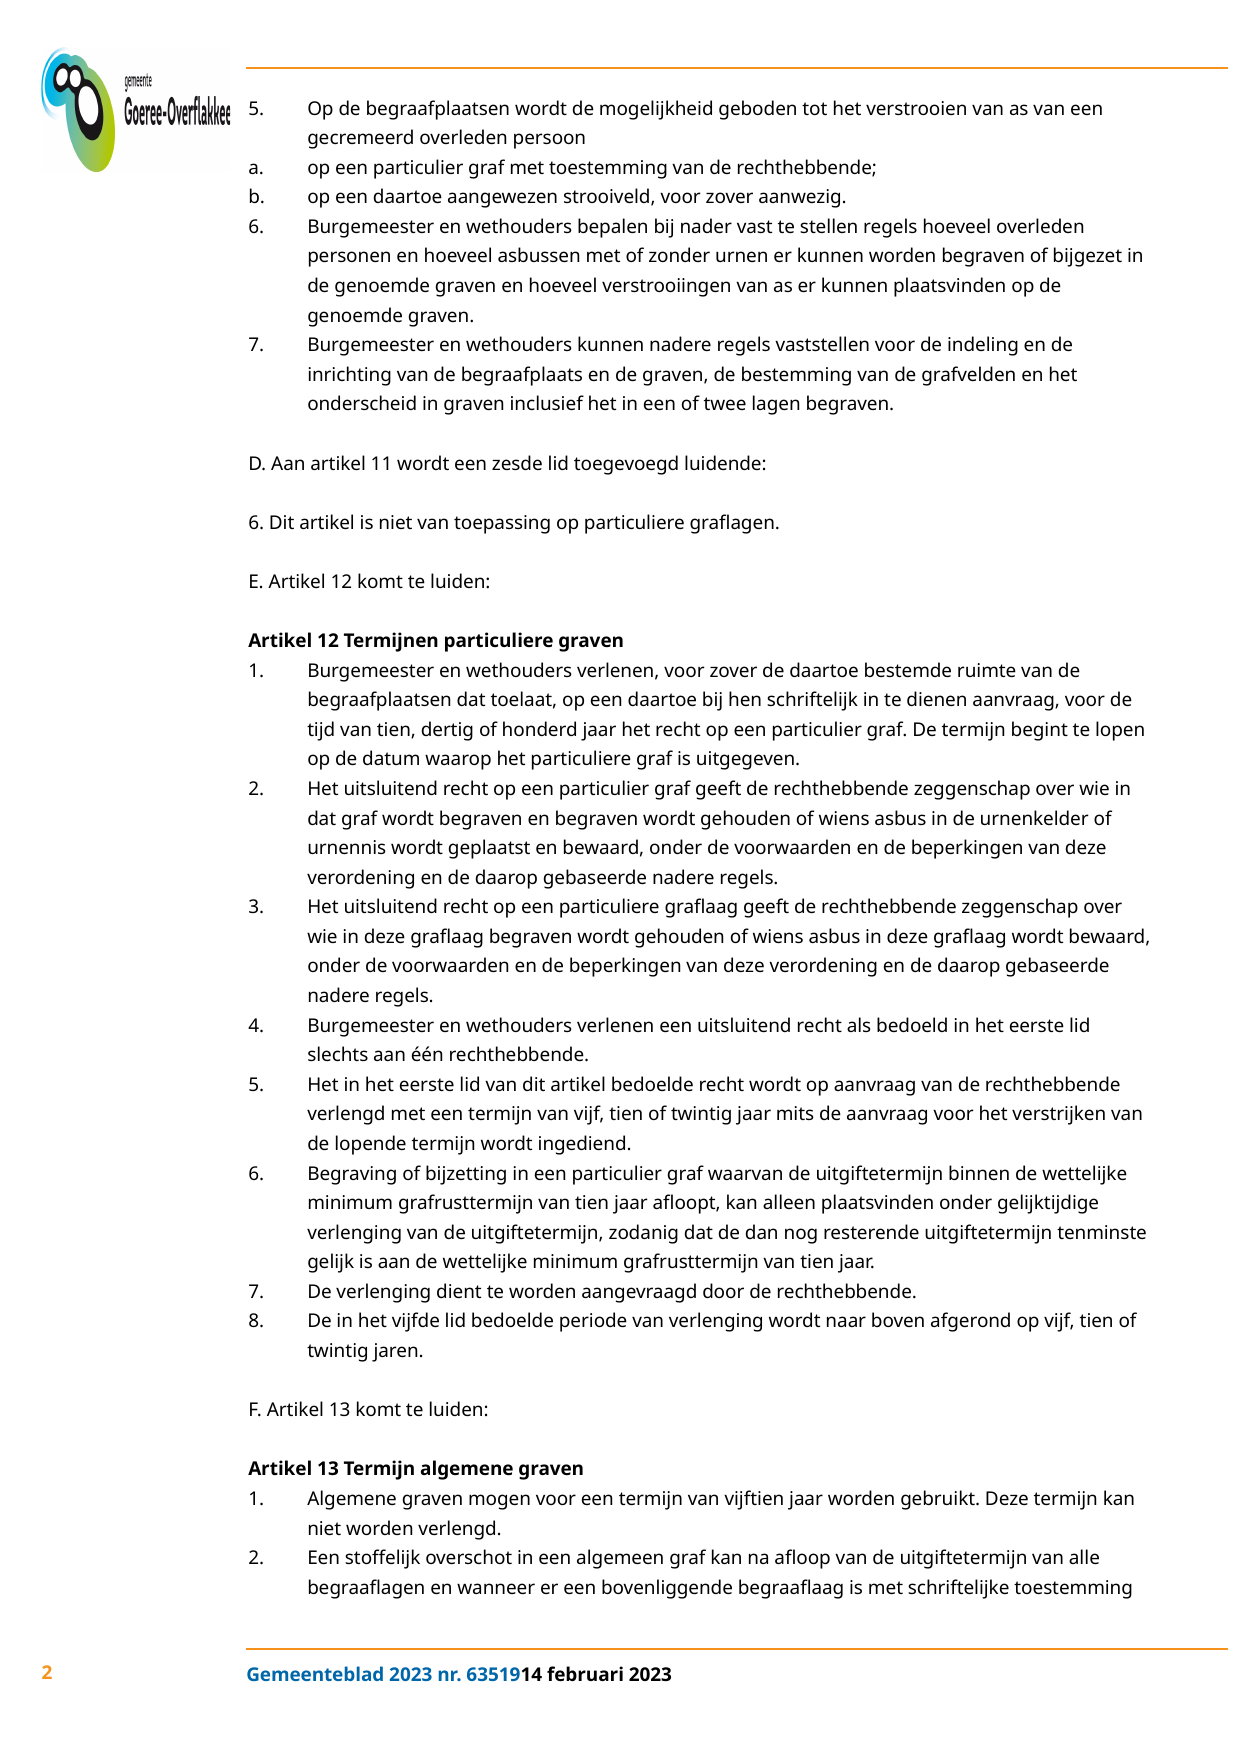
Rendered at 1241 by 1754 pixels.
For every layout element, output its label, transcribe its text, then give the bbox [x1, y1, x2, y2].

list Burgemeester en wethouders kunnen nadere regels vaststellen voor de indeling en de inrichting van de begraafplaats en de graven, de bestemming van de grafvelden en het onderscheid in graven inclusief het in een of twee lagen begraven. [248, 331, 1152, 416]
list Burgemeester en wethouders verlenen een uitsluitend recht als bedoeld in het eerste lid slechts aan één rechthebbende. [248, 1012, 1152, 1067]
text F. Artikel 13 komt te luiden: [248, 1396, 1152, 1422]
list Een stoffelijk overschot in een algemeen graf kan na afloop van de uitgiftetermijn van alle begraaflagen en wanneer er een bovenliggende begraaflaag is met schriftelijke toestemming [248, 1544, 1152, 1600]
list Begraving of bijzetting in een particulier graf waarvan de uitgiftetermijn binnen de wettelijke minimum grafrusttermijn van tien jaar afloopt, kan alleen plaatsvinden onder gelijktijdige verlenging van de uitgiftetermijn, zodanig dat de dan nog resterende uitgiftetermijn tenminste gelijk is aan de wettelijke minimum grafrusttermijn van tien jaar. [248, 1160, 1152, 1274]
list Het in het eerste lid van dit artikel bedoelde recht wordt op aanvraag van de rechthebbende verlengd met een termijn van vijf, tien of twintig jaar mits de aanvraag voor het verstrijken van de lopende termijn wordt ingediend. [248, 1071, 1152, 1156]
list Het uitsluitend recht op een particuliere graflaag geeft de rechthebbende zeggenschap over wie in deze graflaag begraven wordt gehouden of wiens asbus in deze graflaag wordt bewaard, onder de voorwaarden en de beperkingen van deze verordening en de daarop gebaseerde nadere regels. [248, 893, 1152, 1008]
text 6. Dit artikel is niet van toepassing op particuliere graflagen. [248, 509, 1152, 535]
list op een particulier graf met toestemming van de rechthebbende; [248, 154, 1152, 180]
list Burgemeester en wethouders bepalen bij nader vast te stellen regels hoeveel overleden personen en hoeveel asbussen met of zonder urnen er kunnen worden begraven of bijgezet in de genoemde graven en hoeveel verstrooiingen van as er kunnen plaatsvinden op de genoemde graven. [248, 213, 1152, 328]
list Algemene graven mogen voor een termijn van vijftien jaar worden gebruikt. Deze termijn kan niet worden verlengd. [248, 1485, 1152, 1541]
picture [41, 47, 231, 172]
text D. Aan artikel 11 wordt een zesde lid toegevoegd luidende: [248, 450, 1152, 476]
list Op de begraafplaatsen wordt de mogelijkheid geboden tot het verstrooien van as van een gecremeerd overleden persoon [248, 95, 1152, 150]
list Burgemeester en wethouders verlenen, voor zover de daartoe bestemde ruimte van de begraafplaatsen dat toelaat, op een daartoe bij hen schriftelijk in te dienen aanvraag, voor de tijd van tien, dertig of honderd jaar het recht op een particulier graf. De termijn begint te lopen op de datum waarop het particuliere graf is uitgegeven. [248, 657, 1152, 771]
list De verlenging dient te worden aangevraagd door de rechthebbende. [248, 1278, 1152, 1304]
text E. Artikel 12 komt te luiden: [248, 568, 1152, 594]
text Artikel 12 Termijnen particuliere graven [248, 627, 1152, 653]
list op een daartoe aangewezen strooiveld, voor zover aanwezig. [248, 183, 1152, 209]
list Het uitsluitend recht op een particulier graf geeft de rechthebbende zeggenschap over wie in dat graf wordt begraven en begraven wordt gehouden of wiens asbus in de urnenkelder of urnennis wordt geplaatst en bewaard, onder de voorwaarden en de beperkingen van deze verordening en de daarop gebaseerde nadere regels. [248, 775, 1152, 890]
list De in het vijfde lid bedoelde periode van verlenging wordt naar boven afgerond op vijf, tien of twintig jaren. [248, 1308, 1152, 1363]
text Artikel 13 Termijn algemene graven [248, 1456, 1152, 1481]
